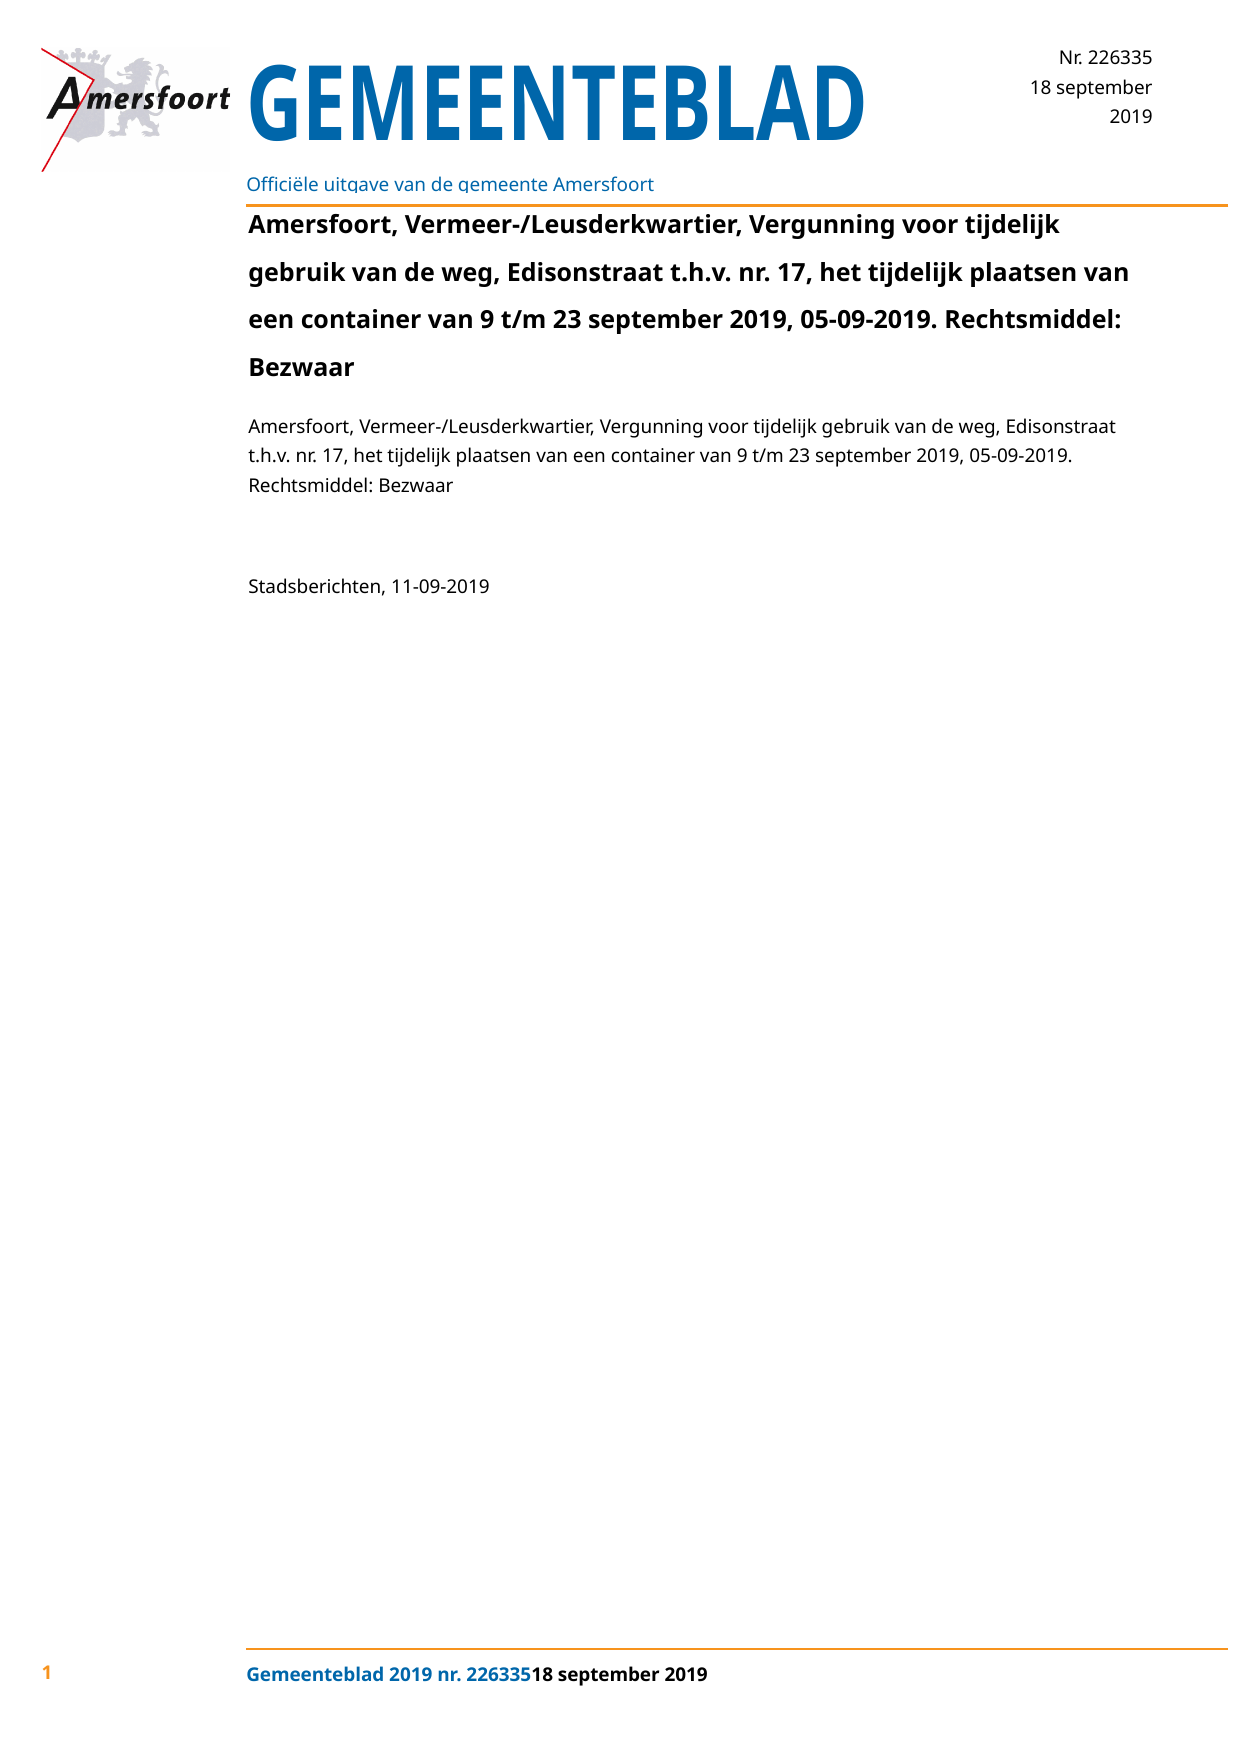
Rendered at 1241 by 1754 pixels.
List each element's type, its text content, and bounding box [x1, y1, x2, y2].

text Amersfoort, Vermeer-/Leusderkwartier, Vergunning voor tijdelijk gebruik van de weg, Edisonstraat t.h.v. nr. 17, het tijdelijk plaatsen van een container van 9 t/m 23 september 2019, 05-09-2019. Rechtsmiddel: Bezwaar [248, 413, 1152, 498]
text Stadsberichten, 11-09-2019 [248, 573, 1152, 599]
picture [41, 47, 231, 172]
text Amersfoort, Vermeer-/Leusderkwartier, Vergunning voor tijdelijk gebruik van de weg, Edisonstraat t.h.v. nr. 17, het tijdelijk plaatsen van een container van 9 t/m 23 september 2019, 05-09-2019. Rechtsmiddel: Bezwaar [248, 207, 1152, 384]
